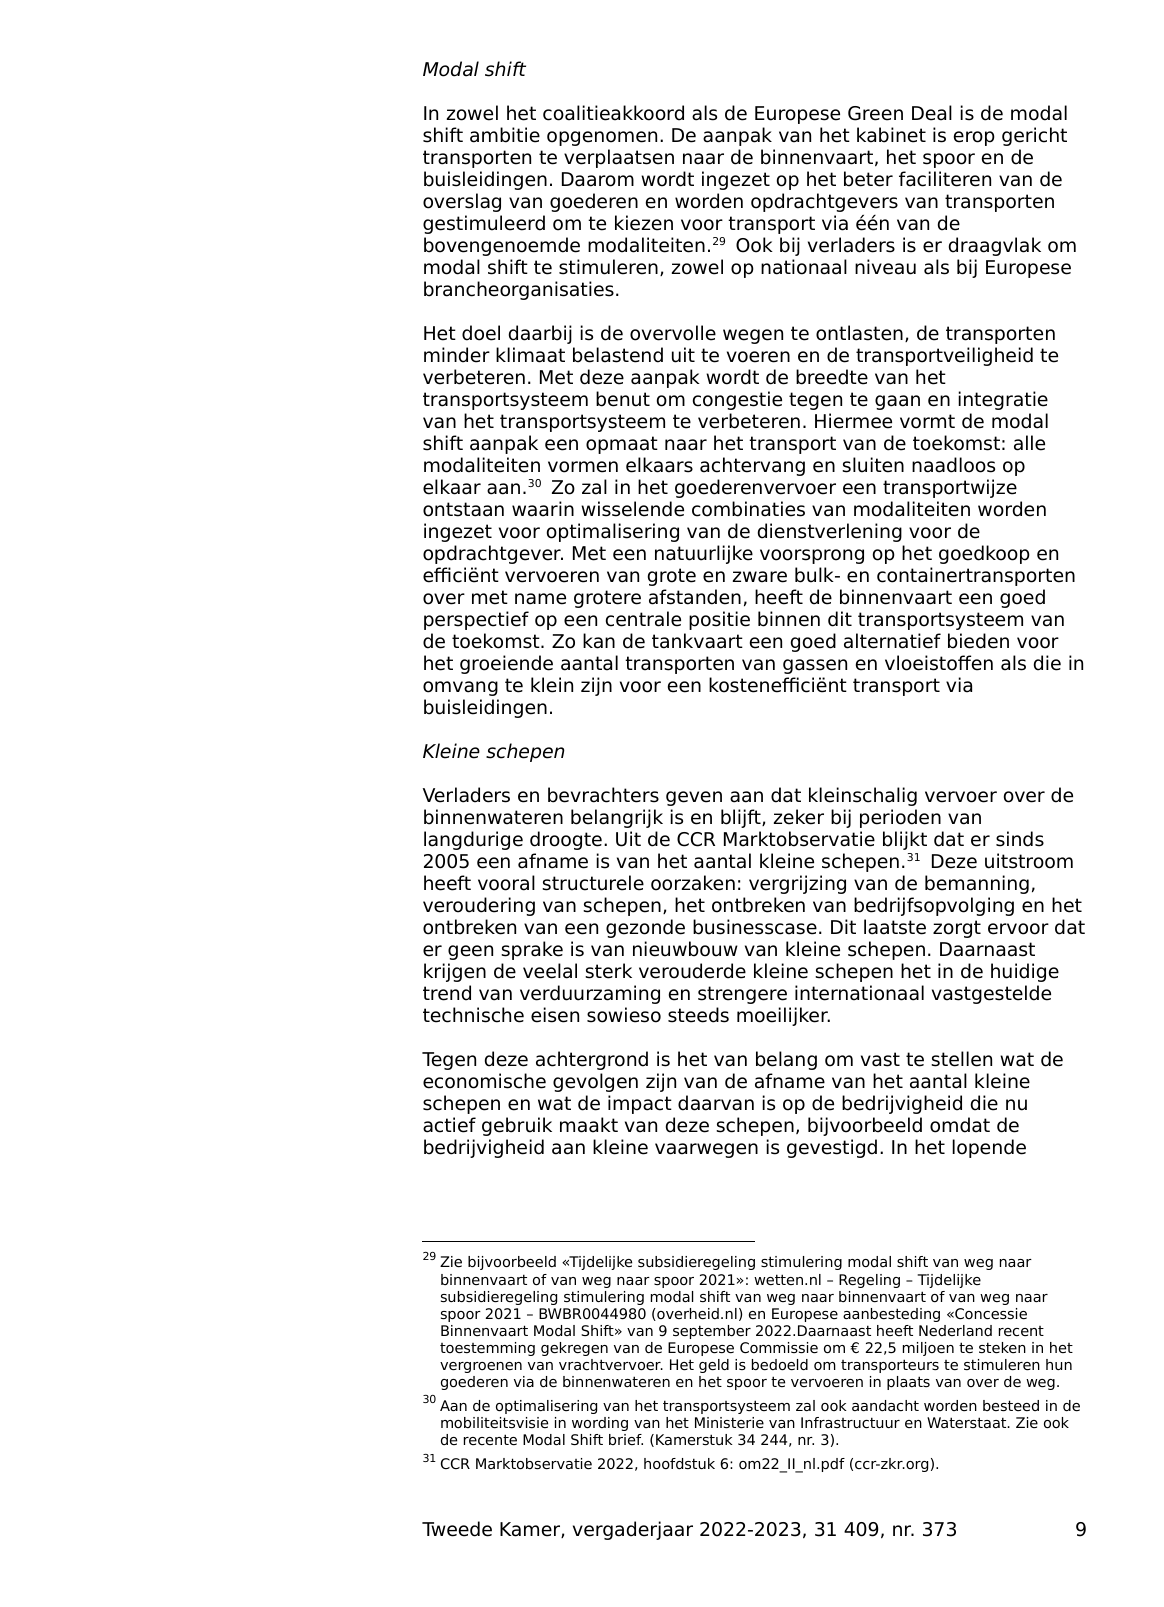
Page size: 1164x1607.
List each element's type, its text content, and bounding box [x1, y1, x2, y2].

subtitle Kleine schepen [422, 741, 1087, 763]
text Het doel daarbij is de overvolle wegen te ontlasten, de transporten minder klimaat belastend uit te voeren en de transportveiligheid te verbeteren. Met deze aanpak wordt de breedte van het transportsysteem benut om congestie tegen te gaan en integratie van het transportsysteem te verbeteren. Hiermee vormt de modal shift aanpak een opmaat naar het transport van de toekomst: alle modaliteiten vormen elkaars achtervang en sluiten naadloos op elkaar aan. Zo zal in het goederenvervoer een transportwijze ontstaan waarin wisselende combinaties van modaliteiten worden ingezet voor optimalisering van de dienstverlening voor de opdrachtgever. Met een natuurlijke voorsprong op het goedkoop en efficiënt vervoeren van grote en zware bulk- en containertransporten over met name grotere afstanden, heeft de binnenvaart een goed perspectief op een centrale positie binnen dit transportsysteem van de toekomst. Zo kan de tankvaart een goed alternatief bieden voor het groeiende aantal transporten van gassen en vloeistoffen als die in omvang te klein zijn voor een kostenefficiënt transport via buisleidingen. [422, 323, 1087, 719]
text Tegen deze achtergrond is het van belang om vast te stellen wat de economische gevolgen zijn van de afname van het aantal kleine schepen en wat de impact daarvan is op de bedrijvigheid die nu actief gebruik maakt van deze schepen, bijvoorbeeld omdat de bedrijvigheid aan kleine vaarwegen is gevestigd. In het lopende [422, 1049, 1087, 1159]
text Aan de optimalisering van het transportsysteem zal ook aandacht worden besteed in de mobiliteitsvisie in wording van het Ministerie van Infrastructuur en Waterstaat. Zie ook de recente Modal Shift brief. (Kamerstuk 34 244, nr. 3). [422, 1393, 1087, 1449]
subtitle Modal shift [422, 59, 1087, 81]
text Verladers en bevrachters geven aan dat kleinschalig vervoer over de binnenwateren belangrijk is en blijft, zeker bij perioden van langdurige droogte. Uit de CCR Marktobservatie blijkt dat er sinds 2005 een afname is van het aantal kleine schepen. Deze uitstroom heeft vooral structurele oorzaken: vergrijzing van de bemanning, veroudering van schepen, het ontbreken van bedrijfsopvolging en het ontbreken van een gezonde businesscase. Dit laatste zorgt ervoor dat er geen sprake is van nieuwbouw van kleine schepen. Daarnaast krijgen de veelal sterk verouderde kleine schepen het in de huidige trend van verduurzaming en strengere internationaal vastgestelde technische eisen sowieso steeds moeilijker. [422, 785, 1087, 1027]
text CCR Marktobservatie 2022, hoofdstuk 6: om22_II_nl.pdf (ccr-zkr.org). [422, 1452, 1087, 1474]
text In zowel het coalitieakkoord als de Europese Green Deal is de modal shift ambitie opgenomen. De aanpak van het kabinet is erop gericht transporten te verplaatsen naar de binnenvaart, het spoor en de buisleidingen. Daarom wordt ingezet op het beter faciliteren van de overslag van goederen en worden opdrachtgevers van transporten gestimuleerd om te kiezen voor transport via één van de bovengenoemde modaliteiten. Ook bij verladers is er draagvlak om modal shift te stimuleren, zowel op nationaal niveau als bij Europese brancheorganisaties. [422, 103, 1087, 301]
text Zie bijvoorbeeld «Tijdelijke subsidieregeling stimulering modal shift van weg naar binnenvaart of van weg naar spoor 2021»: wetten.nl – Regeling – Tijdelijke subsidieregeling stimulering modal shift van weg naar binnenvaart of van weg naar spoor 2021 – BWBR0044980 (overheid.nl) en Europese aanbesteding «Concessie Binnenvaart Modal Shift» van 9 september 2022.Daarnaast heeft Nederland recent toestemming gekregen van de Europese Commissie om € 22,5 miljoen te steken in het vergroenen van vrachtvervoer. Het geld is bedoeld om transporteurs te stimuleren hun goederen via de binnenwateren en het spoor te vervoeren in plaats van over de weg. [422, 1250, 1087, 1391]
